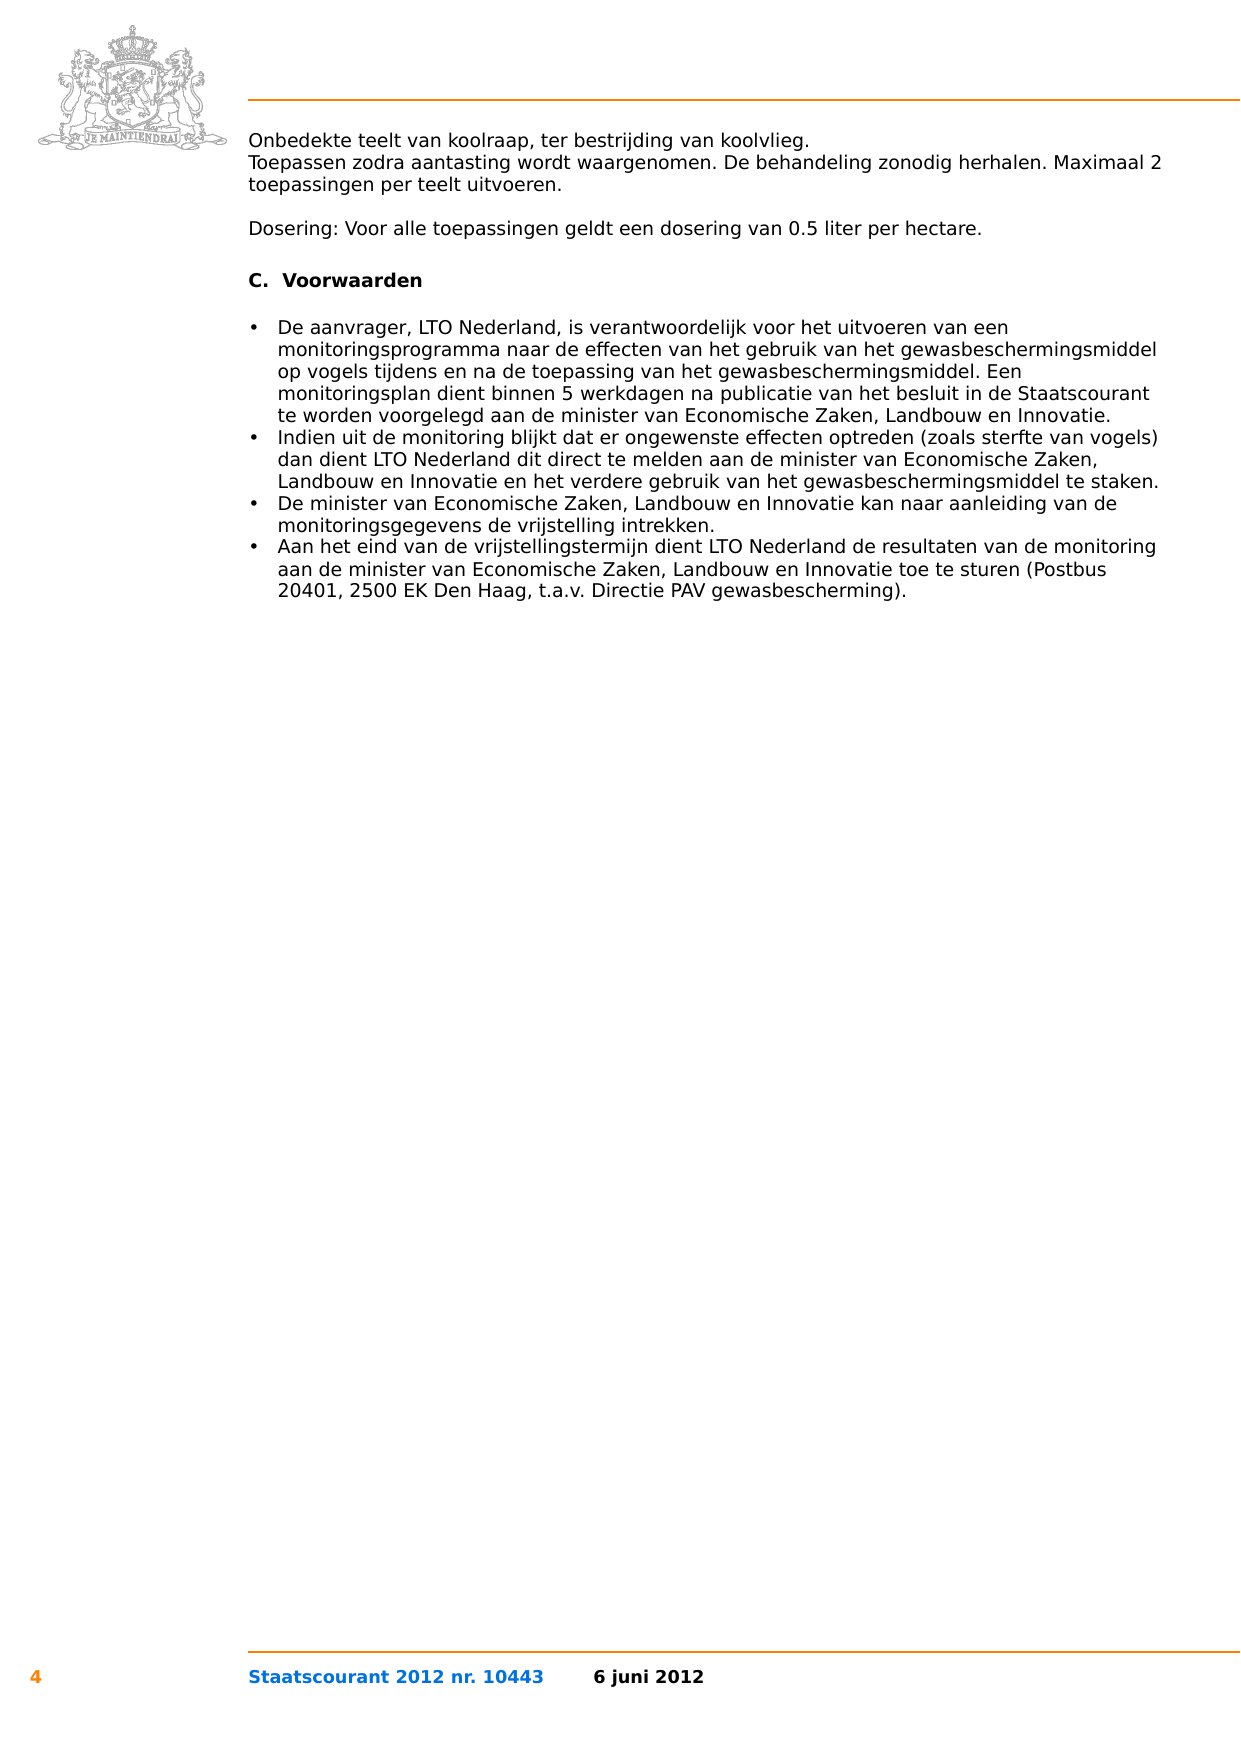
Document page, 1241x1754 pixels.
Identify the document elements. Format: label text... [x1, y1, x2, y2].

subtitle C. Voorwaarden [248, 270, 1163, 292]
text • De minister van Economische Zaken, Landbouw en Innovatie kan naar aanleiding van de monitoringsgegevens de vrijstelling intrekken. [248, 492, 1163, 536]
text • Indien uit de monitoring blijkt dat er ongewenste effecten optreden (zoals sterfte van vogels) dan dient LTO Nederland dit direct te melden aan de minister van Economische Zaken, Landbouw en Innovatie en het verdere gebruik van het gewasbeschermingsmiddel te staken. [248, 427, 1163, 492]
text Onbedekte teelt van koolraap, ter bestrijding van koolvlieg. [248, 130, 1163, 152]
text Dosering: Voor alle toepassingen geldt een dosering van 0.5 liter per hectare. [248, 218, 1163, 240]
text • De aanvrager, LTO Nederland, is verantwoordelijk voor het uitvoeren van een monitoringsprogramma naar de effecten van het gebruik van het gewasbeschermingsmiddel op vogels tijdens en na de toepassing van het gewasbeschermingsmiddel. Een monitoringsplan dient binnen 5 werkdagen na publicatie van het besluit in de Staatscourant te worden voorgelegd aan de minister van Economische Zaken, Landbouw en Innovatie. [248, 317, 1163, 427]
text • Aan het eind van de vrijstellingstermijn dient LTO Nederland de resultaten van de monitoring aan de minister van Economische Zaken, Landbouw en Innovatie toe te sturen (Postbus 20401, 2500 EK Den Haag, t.a.v. Directie PAV gewasbescherming). [248, 536, 1163, 602]
text Toepassen zodra aantasting wordt waargenomen. De behandeling zonodig herhalen. Maximaal 2 toepassingen per teelt uitvoeren. [248, 152, 1163, 196]
picture [38, 25, 227, 150]
